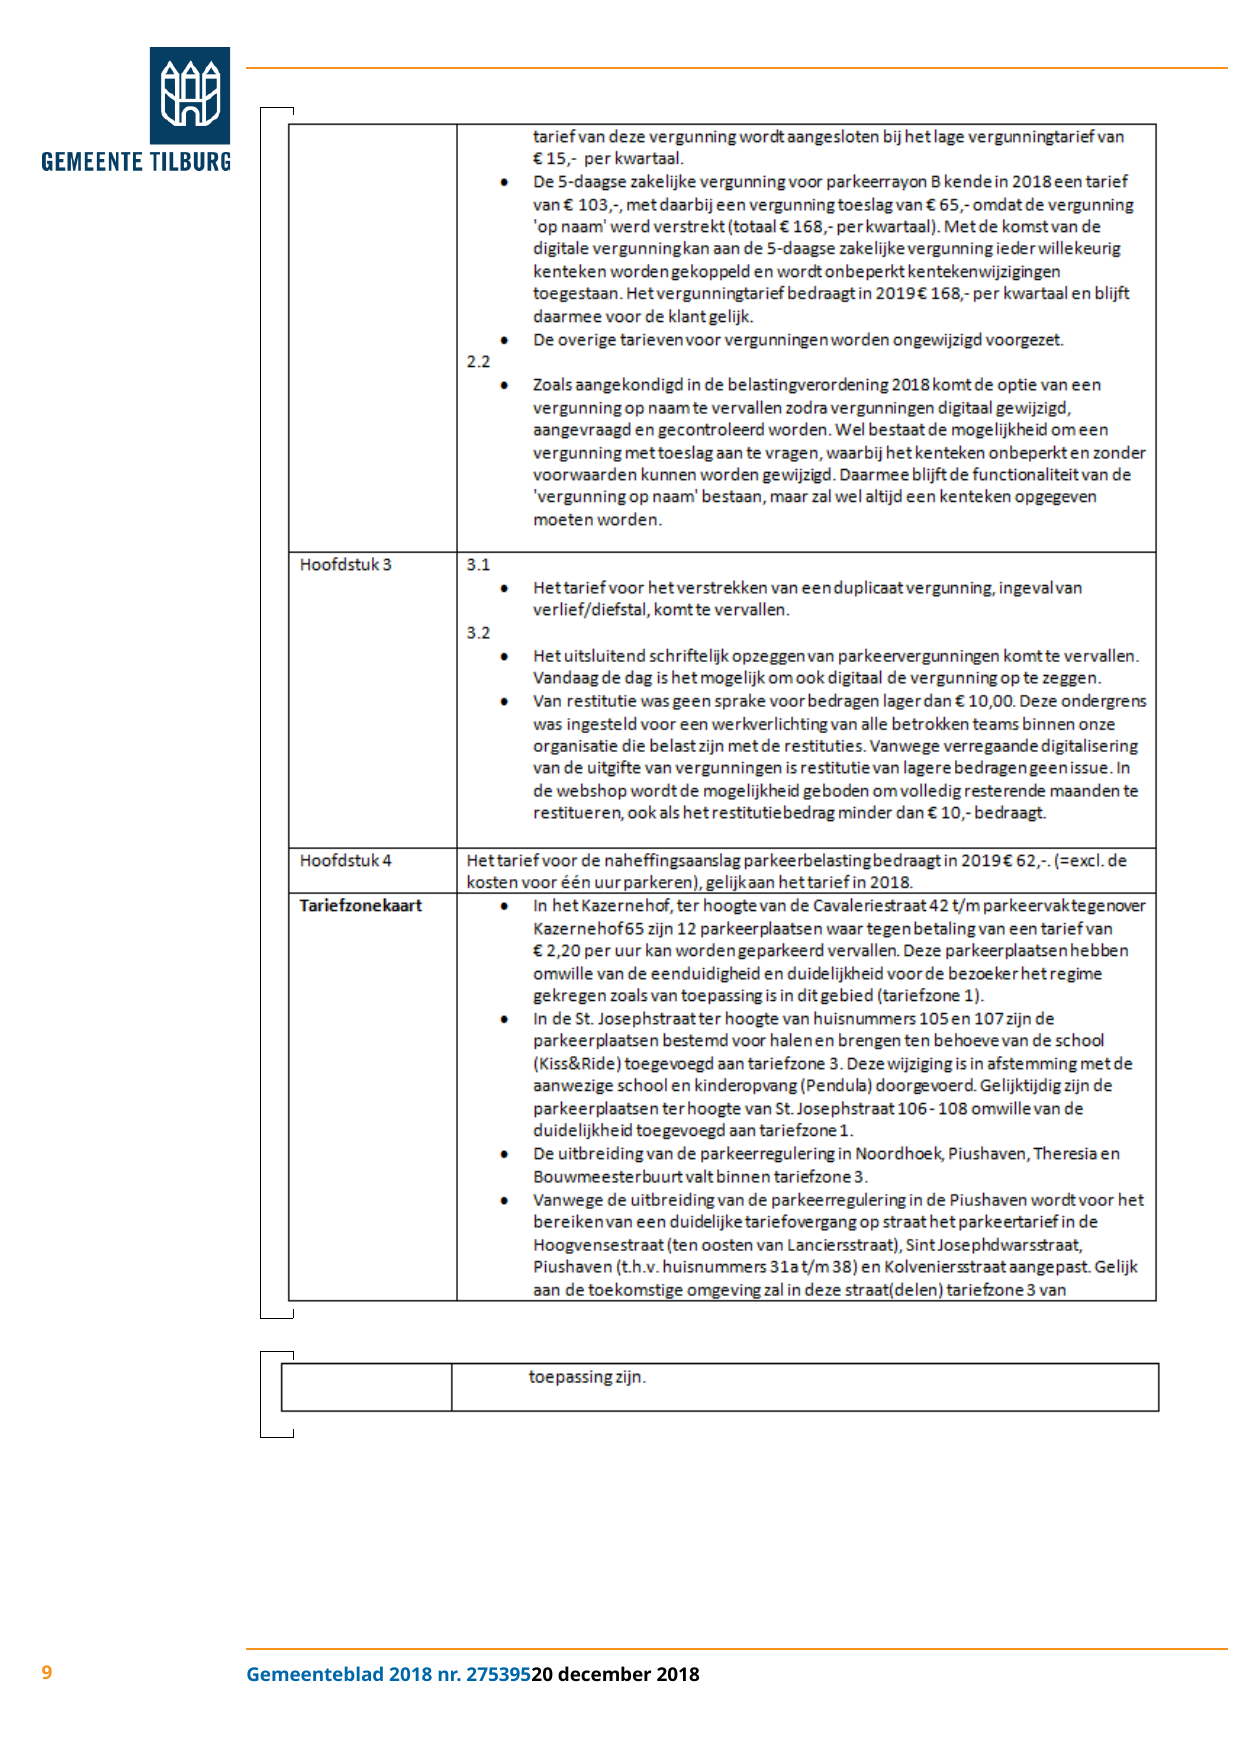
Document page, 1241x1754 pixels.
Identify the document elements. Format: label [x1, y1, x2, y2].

picture [41, 47, 231, 172]
picture [268, 115, 1173, 1309]
picture [268, 1360, 1173, 1429]
